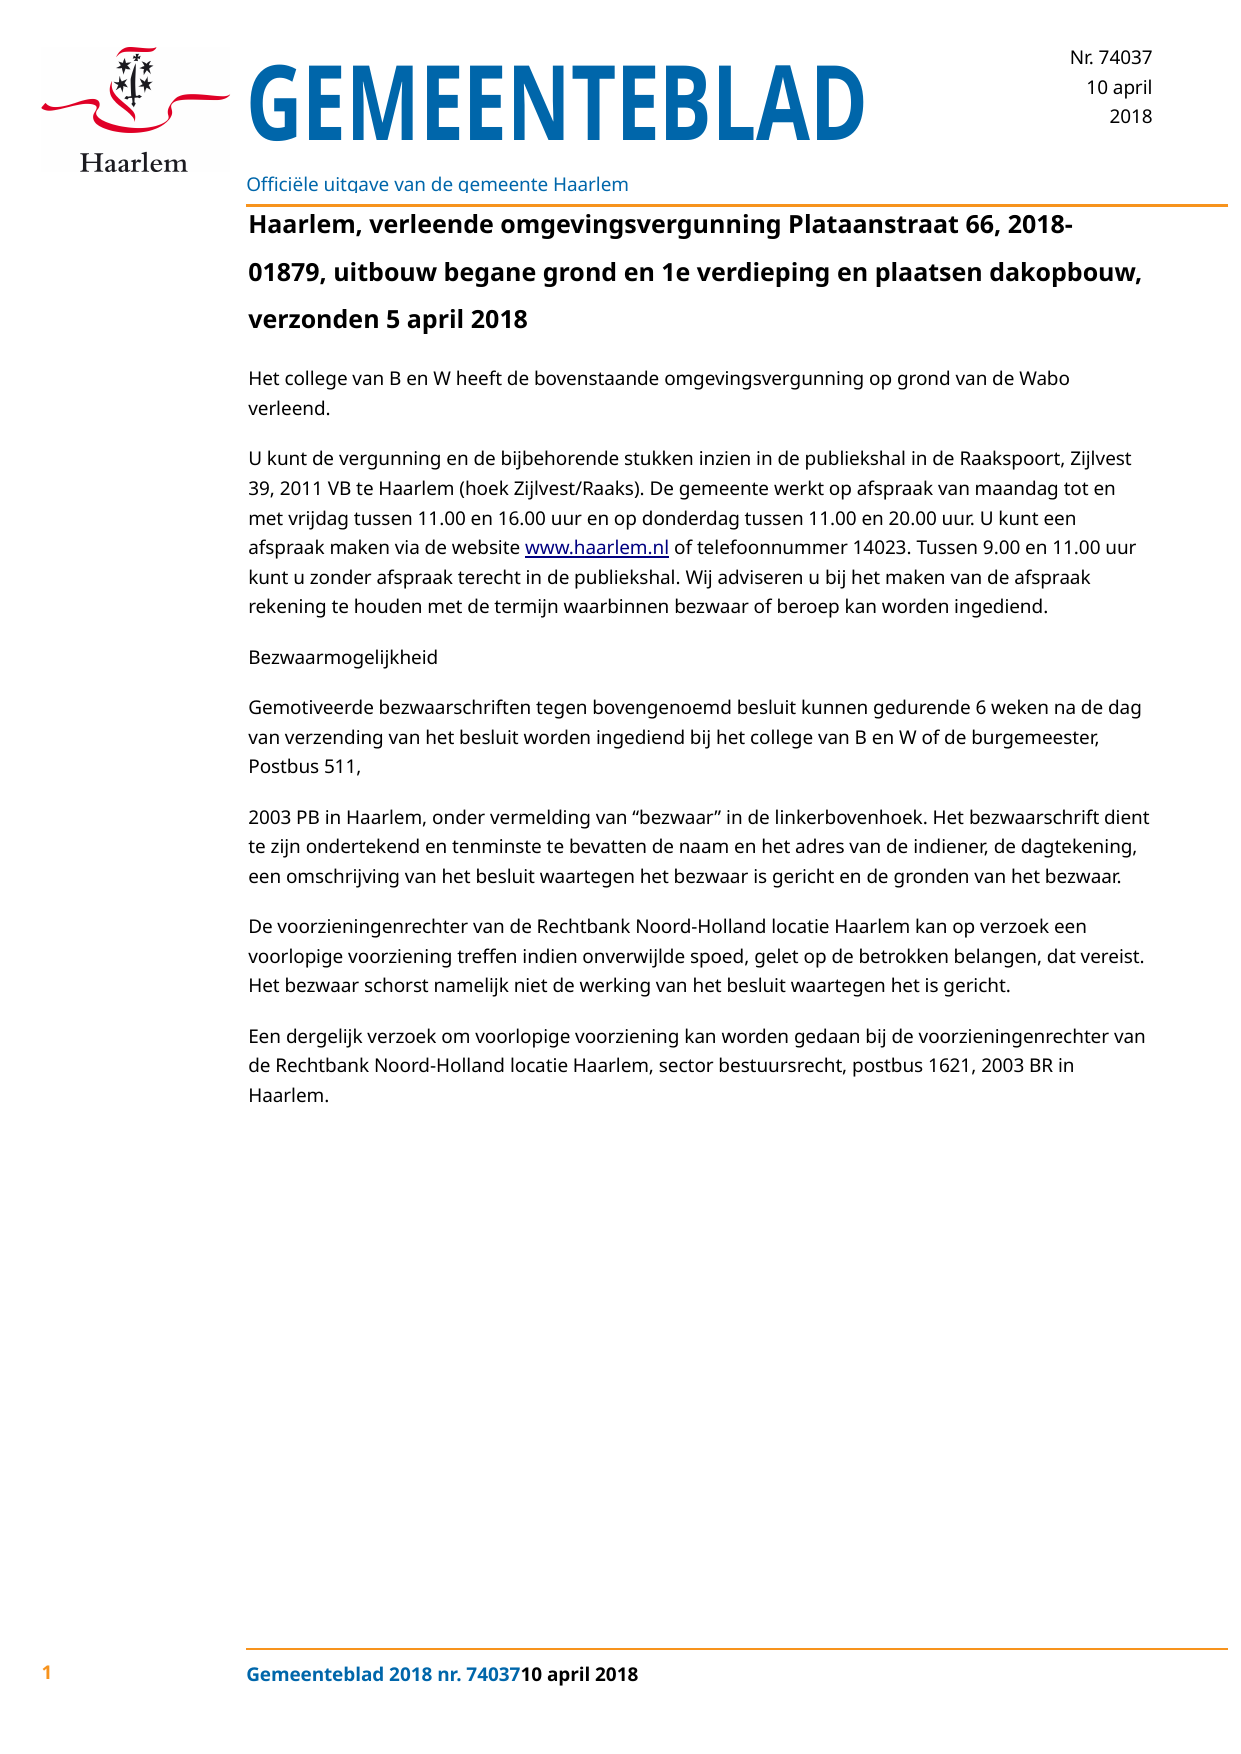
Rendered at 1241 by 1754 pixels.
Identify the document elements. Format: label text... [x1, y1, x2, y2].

text 2003 PB in Haarlem, onder vermelding van “bezwaar” in de linkerbovenhoek. Het bezwaarschrift dient te zijn ondertekend en tenminste te bevatten de naam en het adres van de indiener, de dagtekening, een omschrijving van het besluit waartegen het bezwaar is gericht en de gronden van het bezwaar. [248, 804, 1152, 889]
text Gemotiveerde bezwaarschriften tegen bovengenoemd besluit kunnen gedurende 6 weken na de dag van verzending van het besluit worden ingediend bij het college van B en W of de burgemeester, Postbus 511, [248, 694, 1152, 779]
text U kunt de vergunning en de bijbehorende stukken inzien in de publiekshal in de Raakspoort, Zijlvest 39, 2011 VB te Haarlem (hoek Zijlvest/Raaks). De gemeente werkt op afspraak van maandag tot en met vrijdag tussen 11.00 en 16.00 uur en op donderdag tussen 11.00 en 20.00 uur. U kunt een afspraak maken via de website www.haarlem.nl of telefoonnummer 14023. Tussen 9.00 en 11.00 uur kunt u zonder afspraak terecht in de publiekshal. Wij adviseren u bij het maken van de afspraak rekening te houden met de termijn waarbinnen bezwaar of beroep kan worden ingediend. [248, 446, 1152, 619]
text Haarlem, verleende omgevingsvergunning Plataanstraat 66, 2018-01879, uitbouw begane grond en 1e verdieping en plaatsen dakopbouw, verzonden 5 april 2018 [248, 207, 1152, 336]
text Bezwaarmogelijkheid [248, 644, 1152, 669]
text Het college van B en W heeft de bovenstaande omgevingsvergunning op grond van de Wabo verleend. [248, 366, 1152, 421]
text Een dergelijk verzoek om voorlopige voorziening kan worden gedaan bij de voorzieningenrechter van de Rechtbank Noord-Holland locatie Haarlem, sector bestuursrecht, postbus 1621, 2003 BR in Haarlem. [248, 1023, 1152, 1108]
text De voorzieningenrechter van de Rechtbank Noord-Holland locatie Haarlem kan op verzoek een voorlopige voorziening treffen indien onverwijlde spoed, gelet op de betrokken belangen, dat vereist. Het bezwaar schorst namelijk niet de werking van het besluit waartegen het is gericht. [248, 913, 1152, 998]
picture [41, 47, 231, 172]
